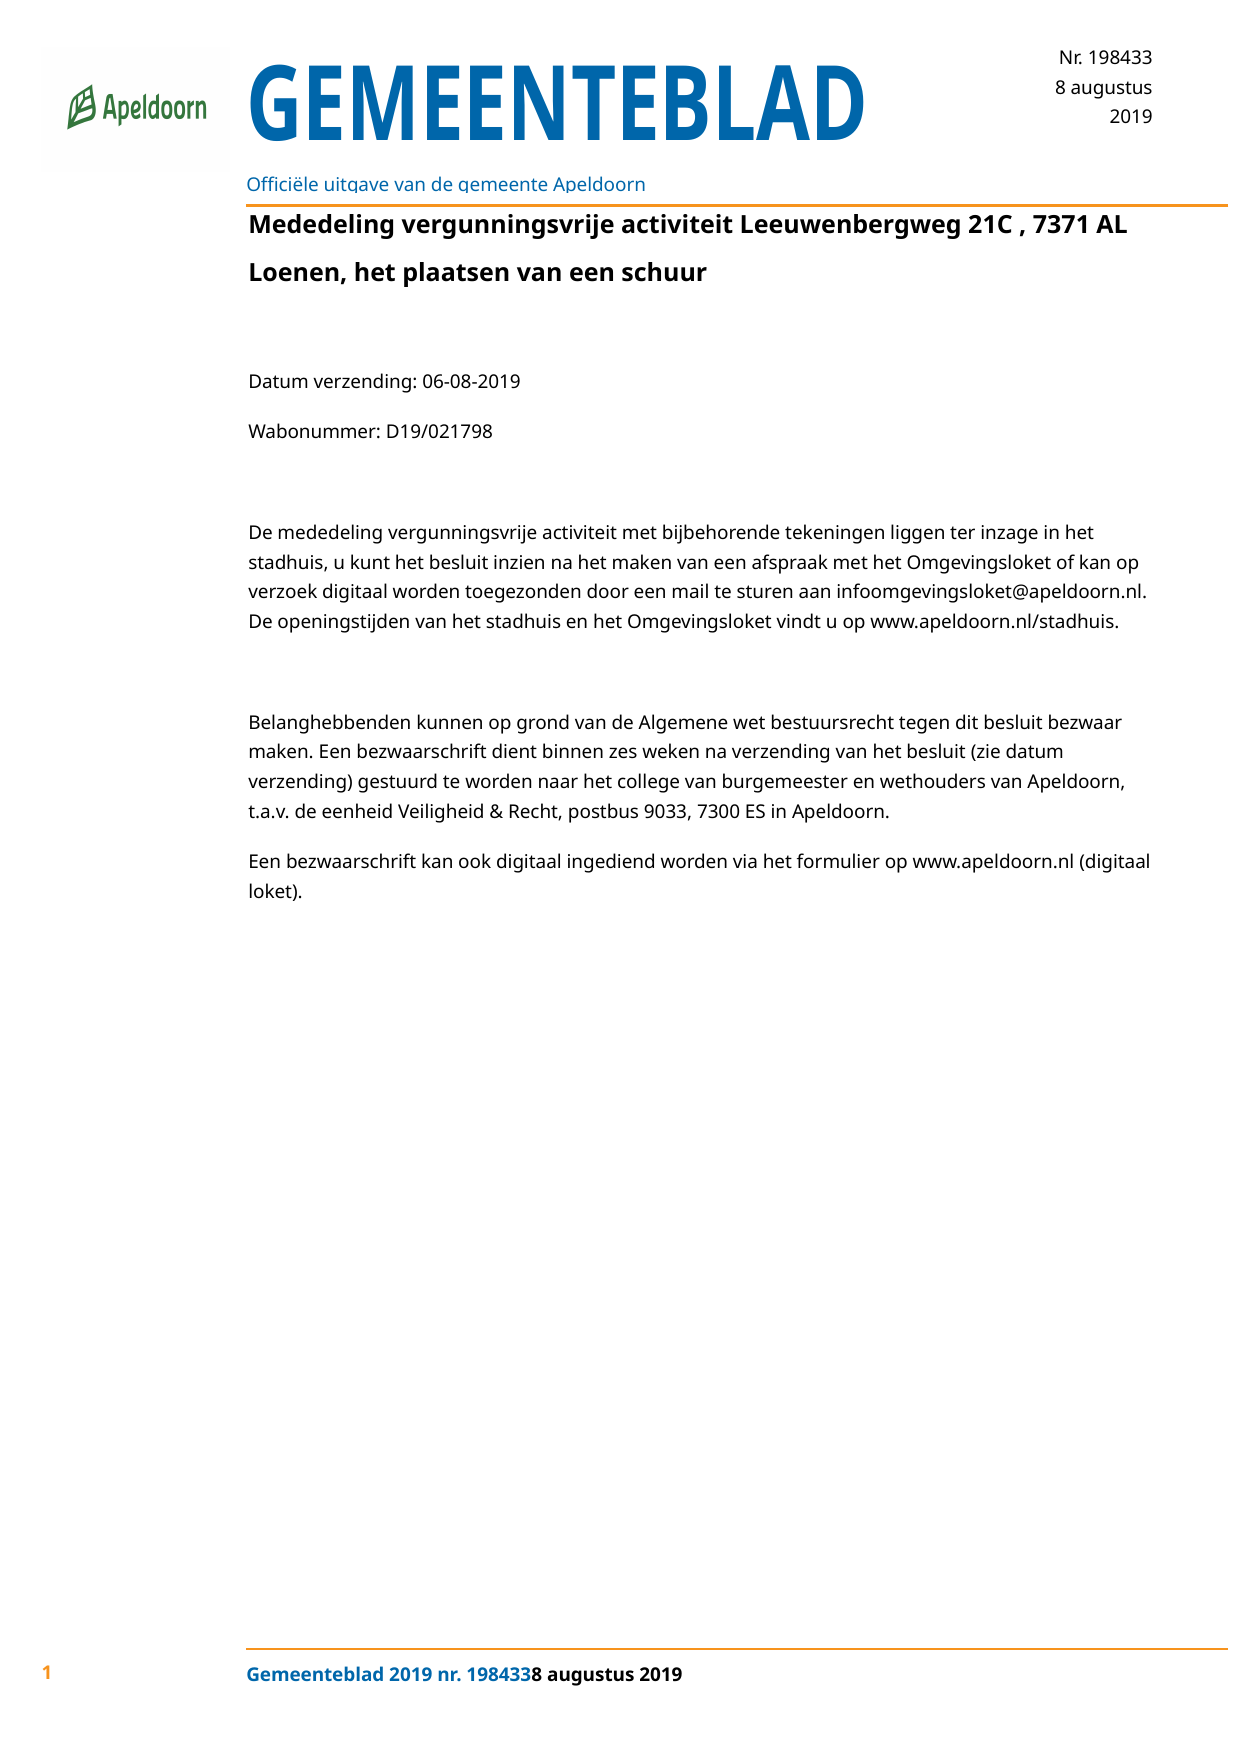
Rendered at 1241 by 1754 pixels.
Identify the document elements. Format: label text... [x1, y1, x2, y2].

text Een bezwaarschrift kan ook digitaal ingediend worden via het formulier op www.apeldoorn.nl (digitaal loket). [248, 848, 1152, 904]
text Mededeling vergunningsvrije activiteit Leeuwenbergweg 21C , 7371 AL Loenen, het plaatsen van een schuur [248, 207, 1152, 288]
picture [41, 47, 231, 172]
text De mededeling vergunningsvrije activiteit met bijbehorende tekeningen liggen ter inzage in het stadhuis, u kunt het besluit inzien na het maken van een afspraak met het Omgevingsloket of kan op verzoek digitaal worden toegezonden door een mail te sturen aan infoomgevingsloket@apeldoorn.nl. De openingstijden van het stadhuis en het Omgevingsloket vindt u op www.apeldoorn.nl/stadhuis. [248, 519, 1152, 634]
text Wabonummer: D19/021798 [248, 419, 1152, 444]
text Datum verzending: 06-08-2019 [248, 368, 1152, 394]
text Belanghebbenden kunnen op grond van de Algemene wet bestuursrecht tegen dit besluit bezwaar maken. Een bezwaarschrift dient binnen zes weken na verzending van het besluit (zie datum verzending) gestuurd te worden naar het college van burgemeester en wethouders van Apeldoorn, t.a.v. de eenheid Veiligheid & Recht, postbus 9033, 7300 ES in Apeldoorn. [248, 709, 1152, 824]
